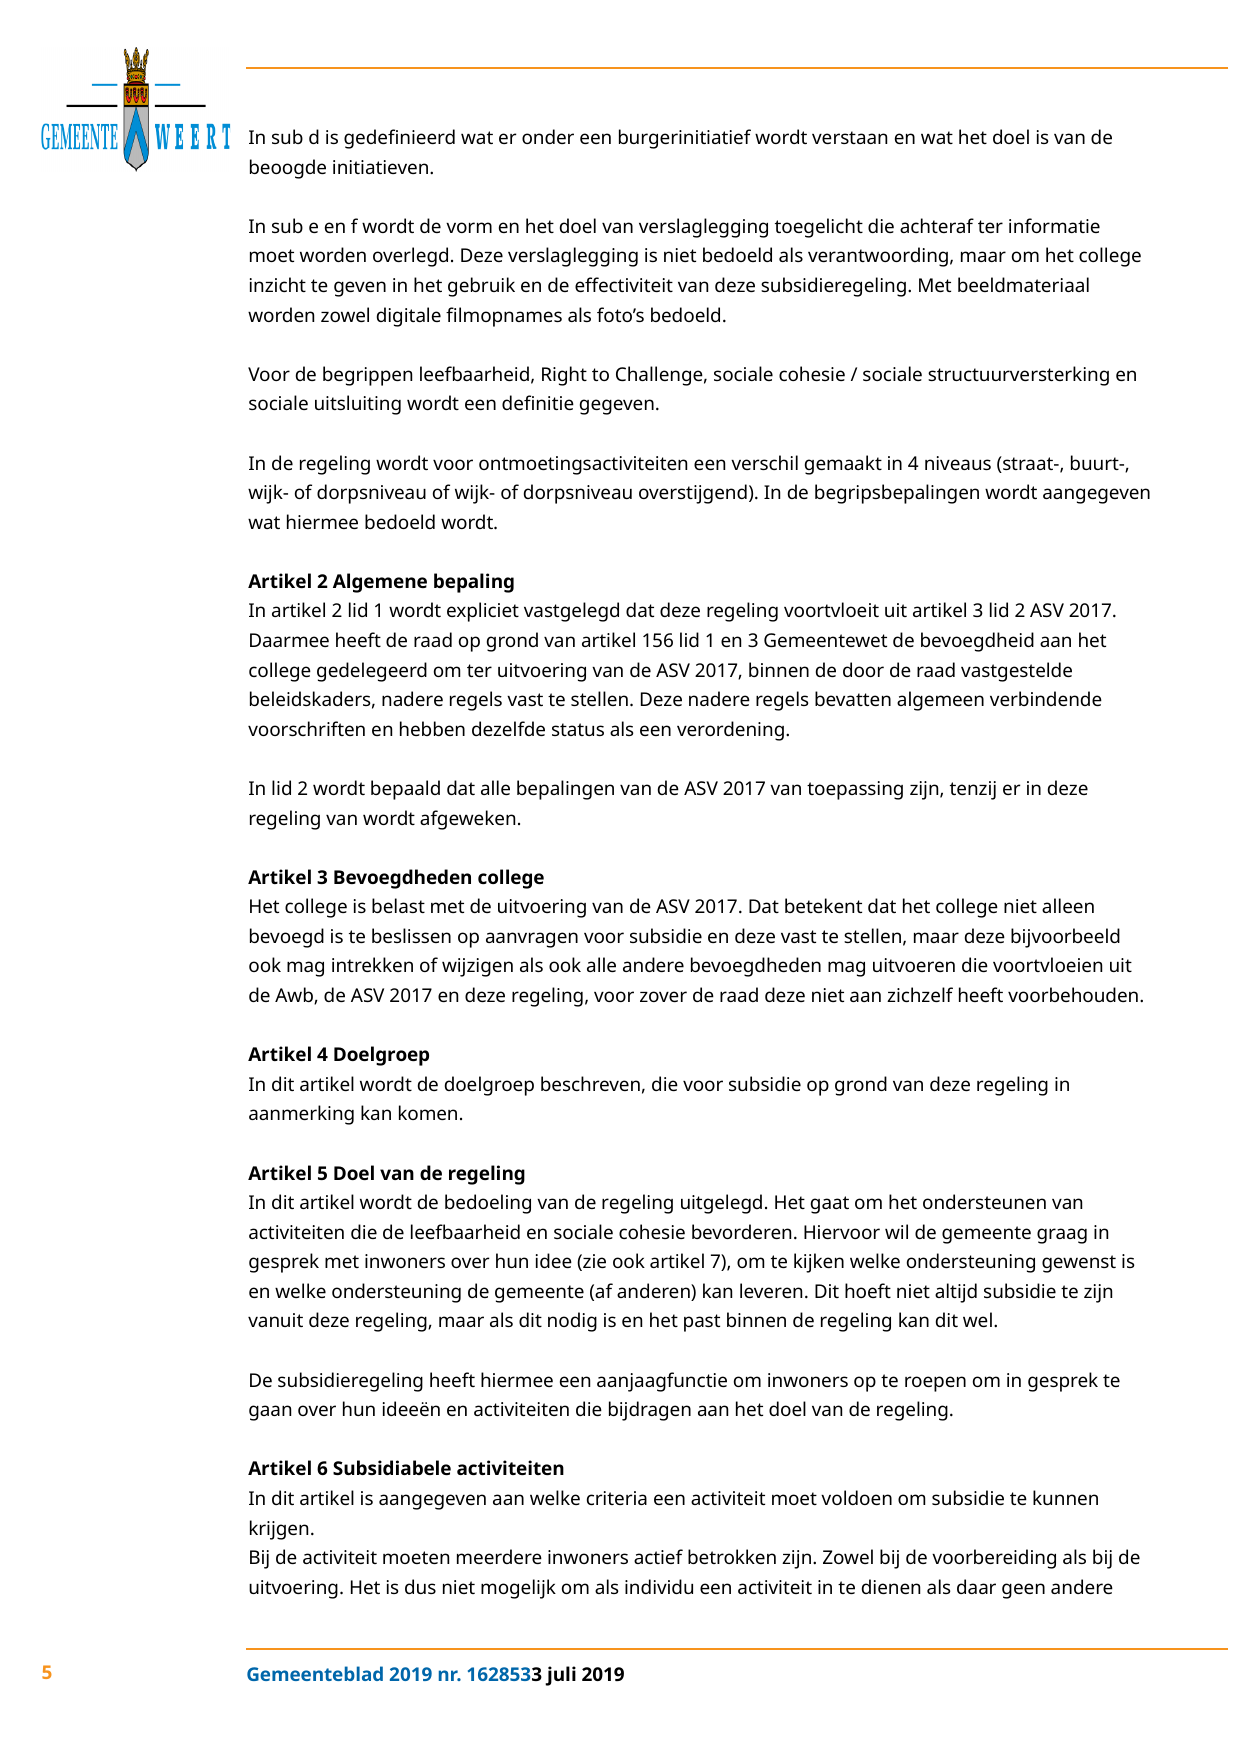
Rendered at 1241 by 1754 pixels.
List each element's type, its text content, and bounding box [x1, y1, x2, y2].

text In de regeling wordt voor ontmoetingsactiviteiten een verschil gemaakt in 4 niveaus (straat-, buurt-, wijk- of dorpsniveau of wijk- of dorpsniveau overstijgend). In de begripsbepalingen wordt aangegeven wat hiermee bedoeld wordt. [248, 450, 1152, 535]
text Het college is belast met de uitvoering van de ASV 2017. Dat betekent dat het college niet alleen bevoegd is te beslissen op aanvragen voor subsidie en deze vast te stellen, maar deze bijvoorbeeld ook mag intrekken of wijzigen als ook alle andere bevoegdheden mag uitvoeren die voortvloeien uit de Awb, de ASV 2017 en deze regeling, voor zover de raad deze niet aan zichzelf heeft voorbehouden. [248, 893, 1152, 1008]
text Artikel 3 Bevoegdheden college [248, 864, 1152, 890]
text Artikel 2 Algemene bepaling [248, 568, 1152, 594]
text De subsidieregeling heeft hiermee een aanjaagfunctie om inwoners op te roepen om in gesprek te gaan over hun ideeën en activiteiten die bijdragen aan het doel van de regeling. [248, 1367, 1152, 1422]
text In sub e en f wordt de vorm en het doel van verslaglegging toegelicht die achteraf ter informatie moet worden overlegd. Deze verslaglegging is niet bedoeld als verantwoording, maar om het college inzicht te geven in het gebruik en de effectiviteit van deze subsidieregeling. Met beeldmateriaal worden zowel digitale filmopnames als foto’s bedoeld. [248, 213, 1152, 328]
text Voor de begrippen leefbaarheid, Right to Challenge, sociale cohesie / sociale structuurversterking en sociale uitsluiting wordt een definitie gegeven. [248, 361, 1152, 416]
text Artikel 5 Doel van de regeling [248, 1160, 1152, 1186]
picture [41, 47, 231, 172]
text Bij de activiteit moeten meerdere inwoners actief betrokken zijn. Zowel bij de voorbereiding als bij de uitvoering. Het is dus niet mogelijk om als individu een activiteit in te dienen als daar geen andere [248, 1544, 1152, 1600]
text In lid 2 wordt bepaald dat alle bepalingen van de ASV 2017 van toepassing zijn, tenzij er in deze regeling van wordt afgeweken. [248, 775, 1152, 831]
text In dit artikel wordt de doelgroep beschreven, die voor subsidie op grond van deze regeling in aanmerking kan komen. [248, 1071, 1152, 1126]
text Artikel 4 Doelgroep [248, 1041, 1152, 1067]
text Artikel 6 Subsidiabele activiteiten [248, 1456, 1152, 1481]
text In dit artikel is aangegeven aan welke criteria een activiteit moet voldoen om subsidie te kunnen krijgen. [248, 1485, 1152, 1541]
text In dit artikel wordt de bedoeling van de regeling uitgelegd. Het gaat om het ondersteunen van activiteiten die de leefbaarheid en sociale cohesie bevorderen. Hiervoor wil de gemeente graag in gesprek met inwoners over hun idee (zie ook artikel 7), om te kijken welke ondersteuning gewenst is en welke ondersteuning de gemeente (af anderen) kan leveren. Dit hoeft niet altijd subsidie te zijn vanuit deze regeling, maar als dit nodig is en het past binnen de regeling kan dit wel. [248, 1189, 1152, 1333]
text In sub d is gedefinieerd wat er onder een burgerinitiatief wordt verstaan en wat het doel is van de beoogde initiatieven. [248, 124, 1152, 180]
text In artikel 2 lid 1 wordt expliciet vastgelegd dat deze regeling voortvloeit uit artikel 3 lid 2 ASV 2017. Daarmee heeft de raad op grond van artikel 156 lid 1 en 3 Gemeentewet de bevoegdheid aan het college gedelegeerd om ter uitvoering van de ASV 2017, binnen de door de raad vastgestelde beleidskaders, nadere regels vast te stellen. Deze nadere regels bevatten algemeen verbindende voorschriften en hebben dezelfde status als een verordening. [248, 598, 1152, 742]
